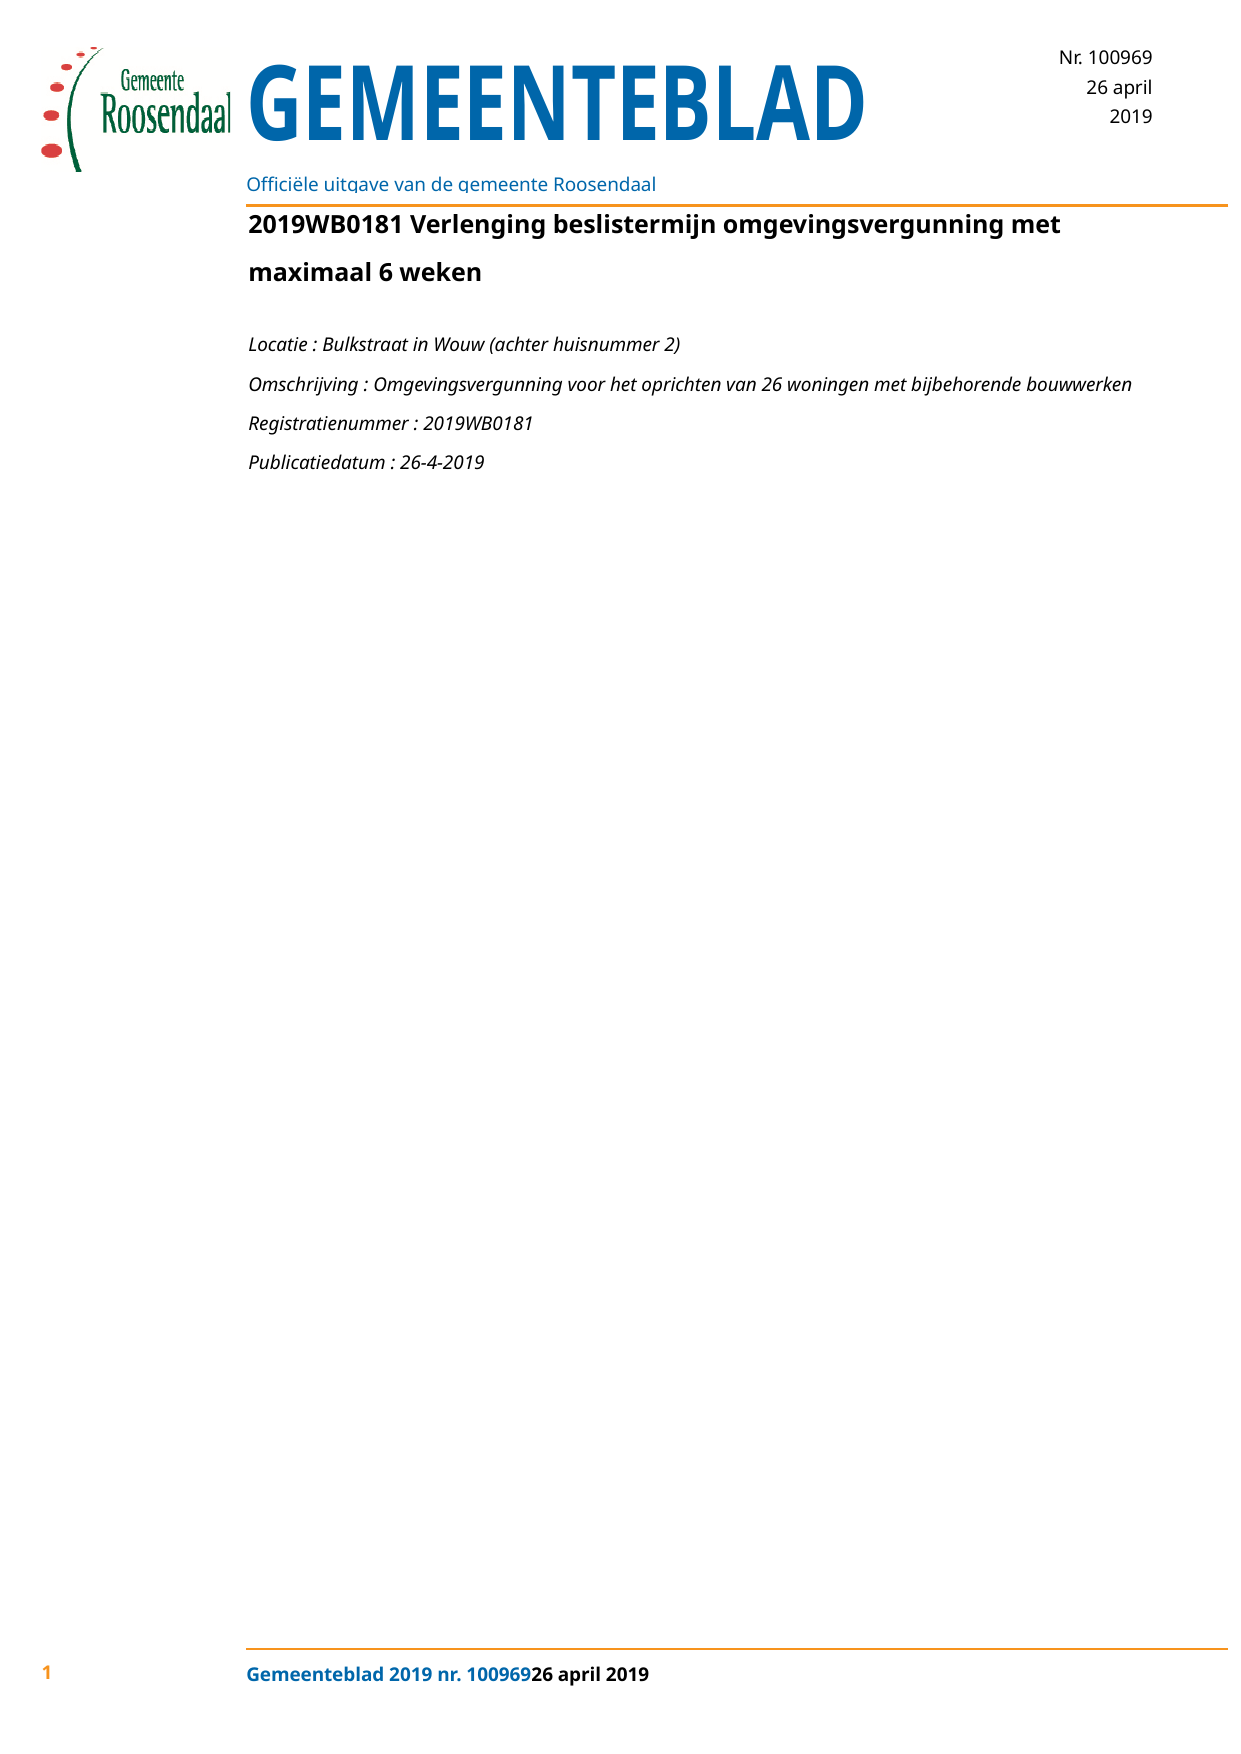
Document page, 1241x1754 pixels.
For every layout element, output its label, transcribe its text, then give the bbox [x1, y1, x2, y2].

text 2019WB0181 Verlenging beslistermijn omgevingsvergunning met maximaal 6 weken [248, 207, 1152, 288]
text Publicatiedatum : 26-4-2019 [248, 449, 1152, 475]
text Locatie : Bulkstraat in Wouw (achter huisnummer 2) [248, 331, 1152, 357]
picture [41, 47, 231, 172]
text Registratienummer : 2019WB0181 [248, 410, 1152, 436]
text Omschrijving : Omgevingsvergunning voor het oprichten van 26 woningen met bijbehorende bouwwerken [248, 371, 1152, 396]
